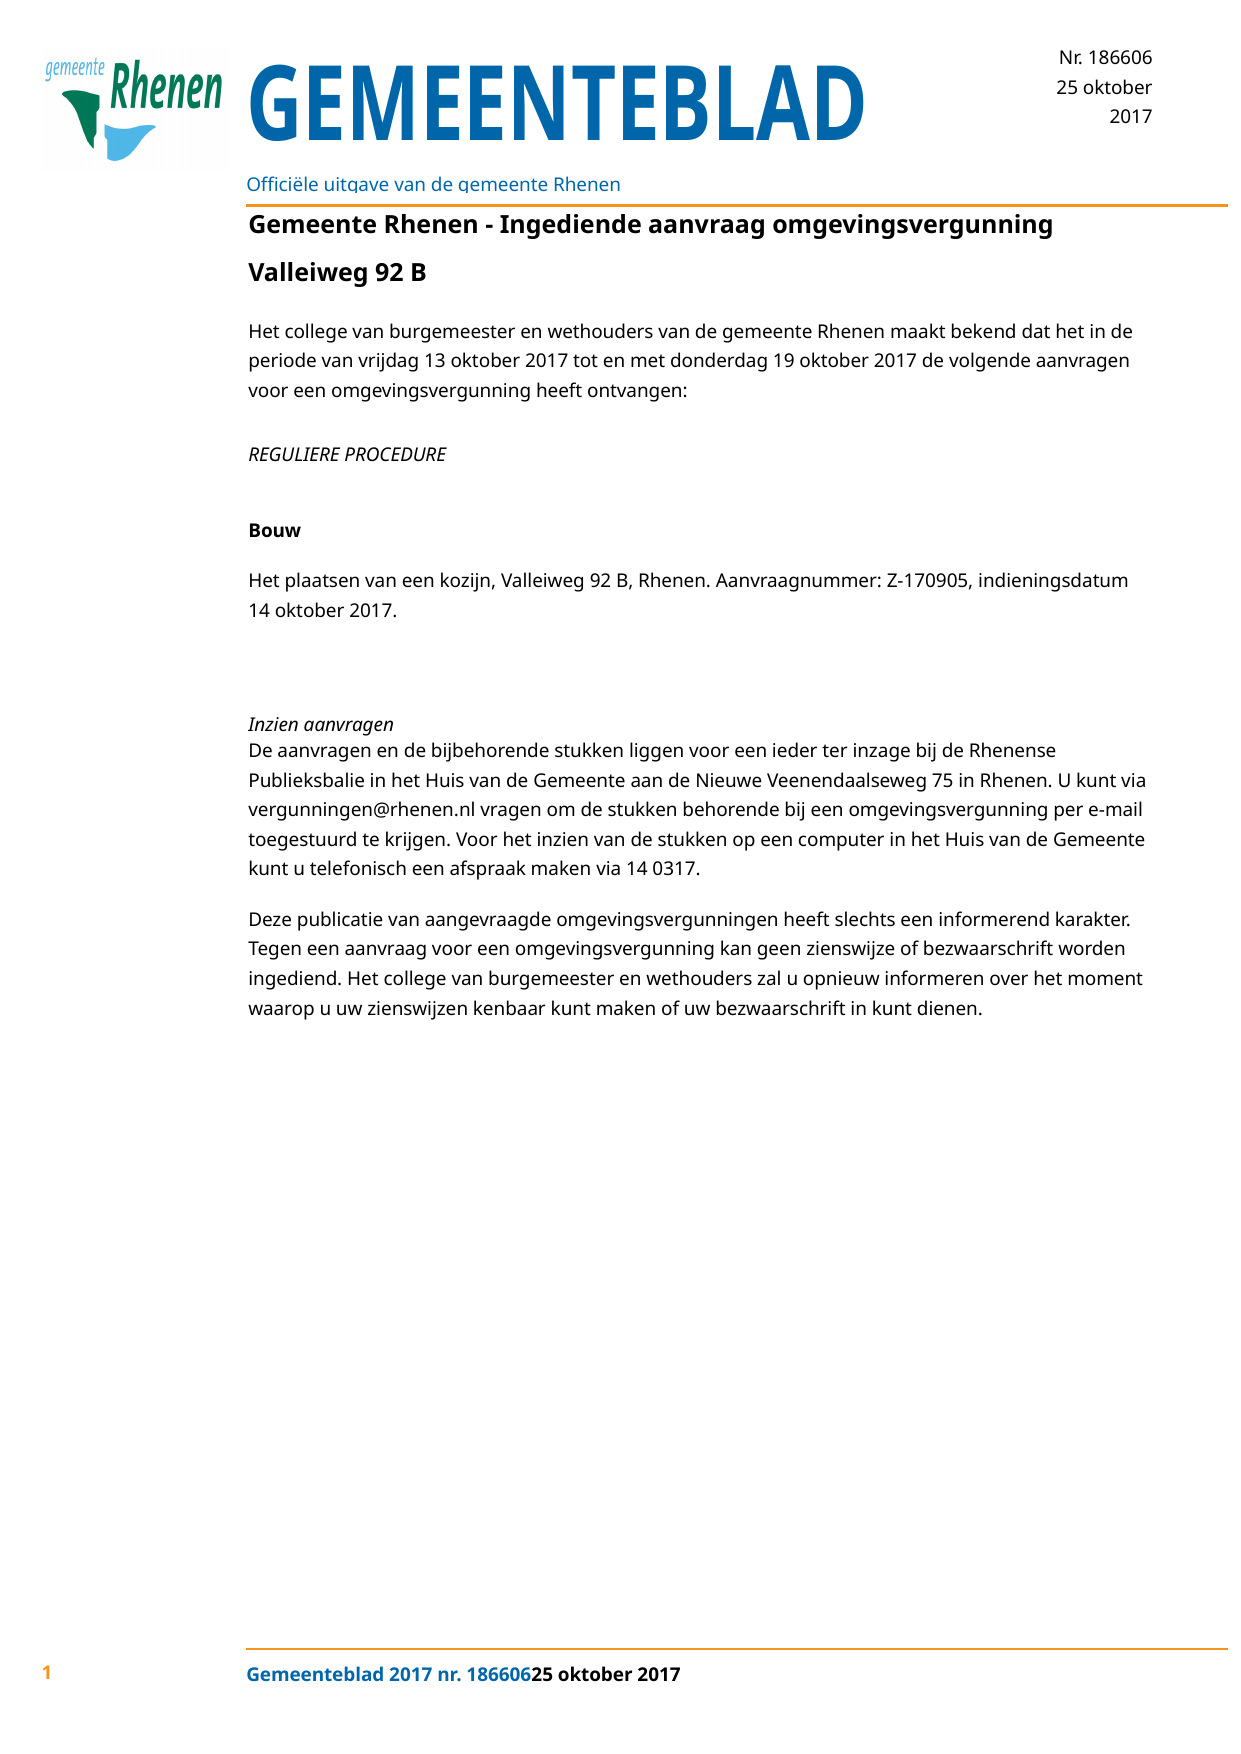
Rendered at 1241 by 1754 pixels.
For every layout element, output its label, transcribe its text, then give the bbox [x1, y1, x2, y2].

text Het plaatsen van een kozijn, Valleiweg 92 B, Rhenen. Aanvraagnummer: Z-170905, indieningsdatum 14 oktober 2017. [248, 568, 1152, 623]
text Bouw [248, 517, 1152, 543]
text Het college van burgemeester en wethouders van de gemeente Rhenen maakt bekend dat het in de periode van vrijdag 13 oktober 2017 tot en met donderdag 19 oktober 2017 de volgende aanvragen voor een omgevingsvergunning heeft ontvangen: [248, 318, 1152, 403]
text De aanvragen en de bijbehorende stukken liggen voor een ieder ter inzage bij de Rhenense Publieksbalie in het Huis van de Gemeente aan de Nieuwe Veenendaalseweg 75 in Rhenen. U kunt via vergunningen@rhenen.nl vragen om de stukken behorende bij een omgevingsvergunning per e-mail toegestuurd te krijgen. Voor het inzien van de stukken op een computer in het Huis van de Gemeente kunt u telefonisch een afspraak maken via 14 0317. [248, 737, 1152, 881]
text Deze publicatie van aangevraagde omgevingsvergunningen heeft slechts een informerend karakter. Tegen een aanvraag voor een omgevingsvergunning kan geen zienswijze of bezwaarschrift worden ingediend. Het college van burgemeester en wethouders zal u opnieuw informeren over het moment waarop u uw zienswijzen kenbaar kunt maken of uw bezwaarschrift in kunt dienen. [248, 906, 1152, 1021]
text Gemeente Rhenen - Ingediende aanvraag omgevingsvergunning Valleiweg 92 B [248, 207, 1152, 288]
picture [41, 47, 231, 172]
text REGULIERE PROCEDURE [248, 441, 1152, 467]
text Inzien aanvragen [248, 712, 1152, 737]
